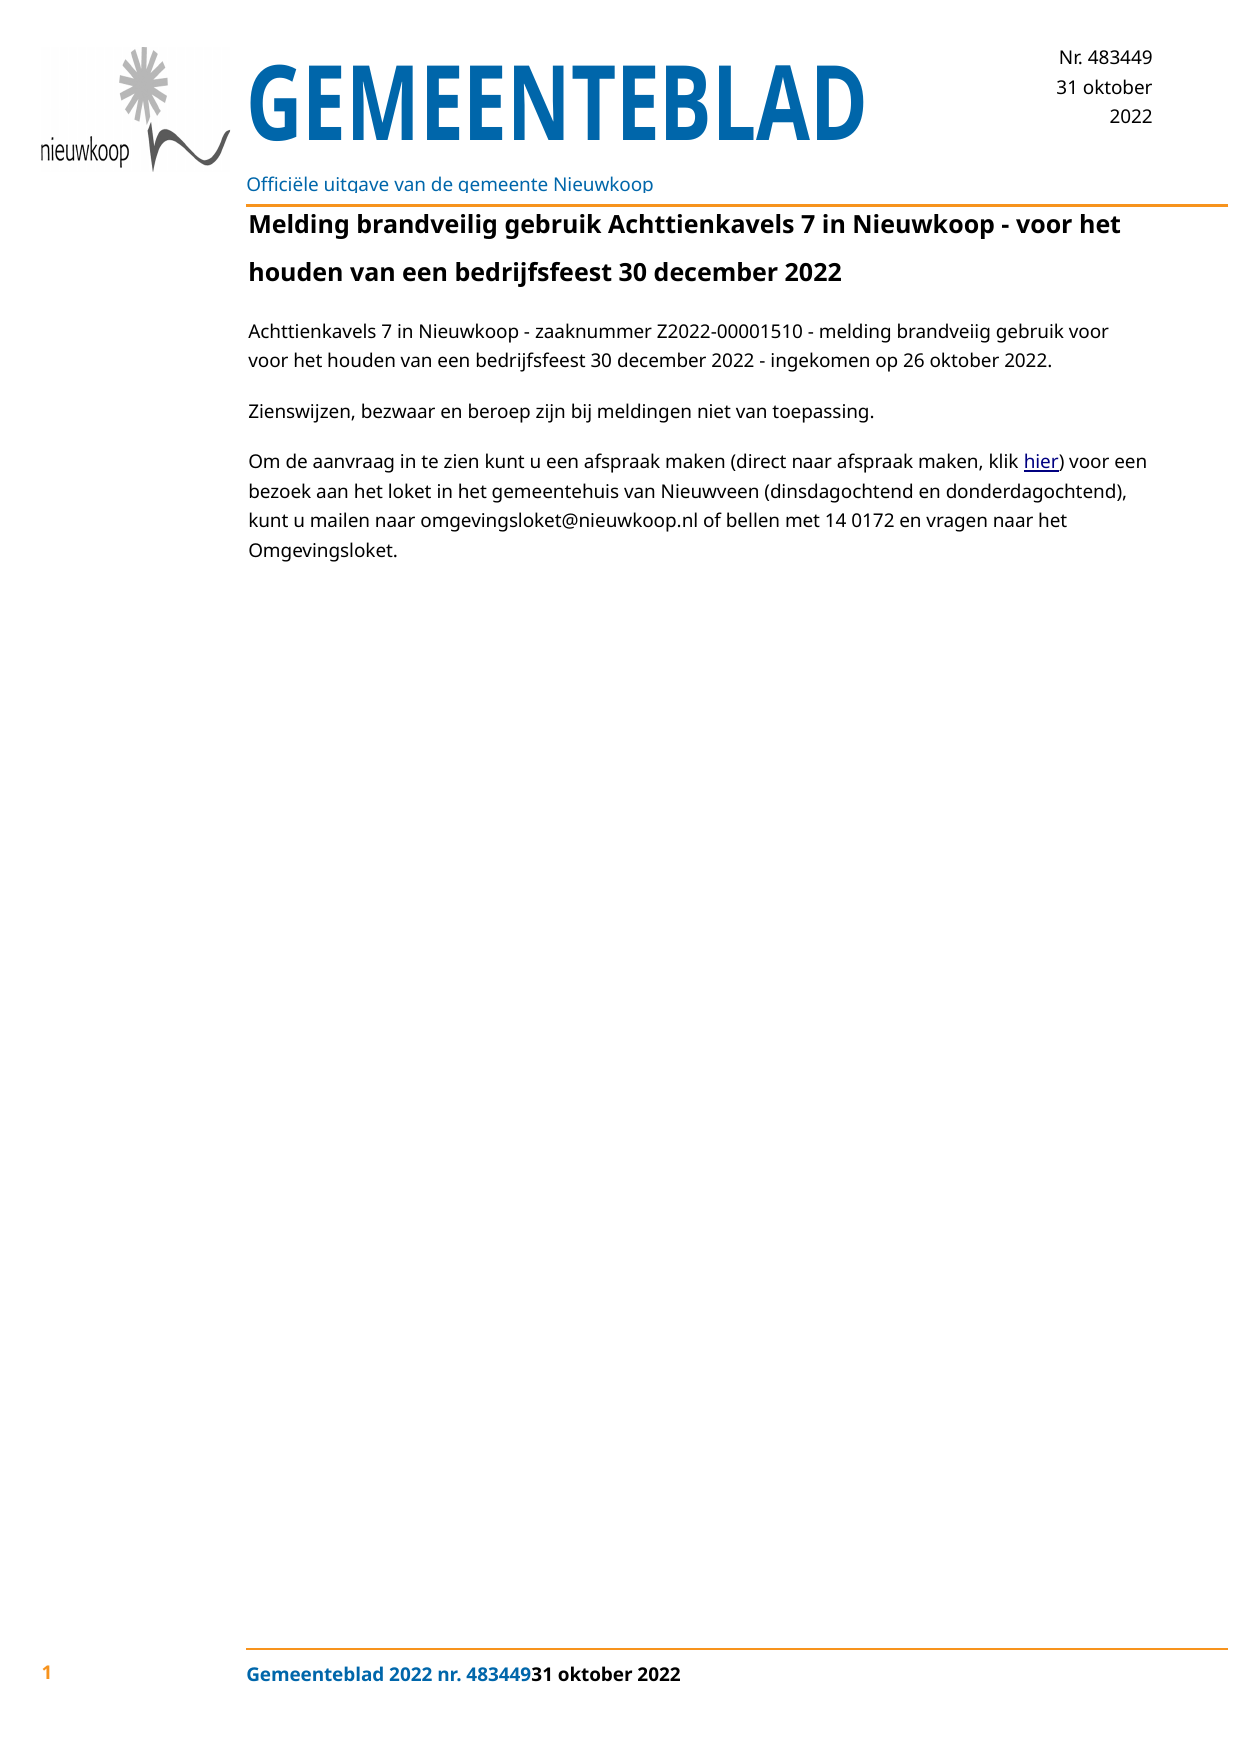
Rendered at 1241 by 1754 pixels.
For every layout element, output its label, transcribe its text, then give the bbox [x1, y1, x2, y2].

picture [41, 47, 231, 172]
text Achttienkavels 7 in Nieuwkoop - zaaknummer Z2022-00001510 - melding brandveiig gebruik voor voor het houden van een bedrijfsfeest 30 december 2022 - ingekomen op 26 oktober 2022. [248, 318, 1152, 373]
text Om de aanvraag in te zien kunt u een afspraak maken (direct naar afspraak maken, klik hier) voor een bezoek aan het loket in het gemeentehuis van Nieuwveen (dinsdagochtend en donderdagochtend), kunt u mailen naar omgevingsloket@nieuwkoop.nl of bellen met 14 0172 en vragen naar het Omgevingsloket. [248, 448, 1152, 563]
text Melding brandveilig gebruik Achttienkavels 7 in Nieuwkoop - voor het houden van een bedrijfsfeest 30 december 2022 [248, 207, 1152, 288]
text Zienswijzen, bezwaar en beroep zijn bij meldingen niet van toepassing. [248, 398, 1152, 424]
